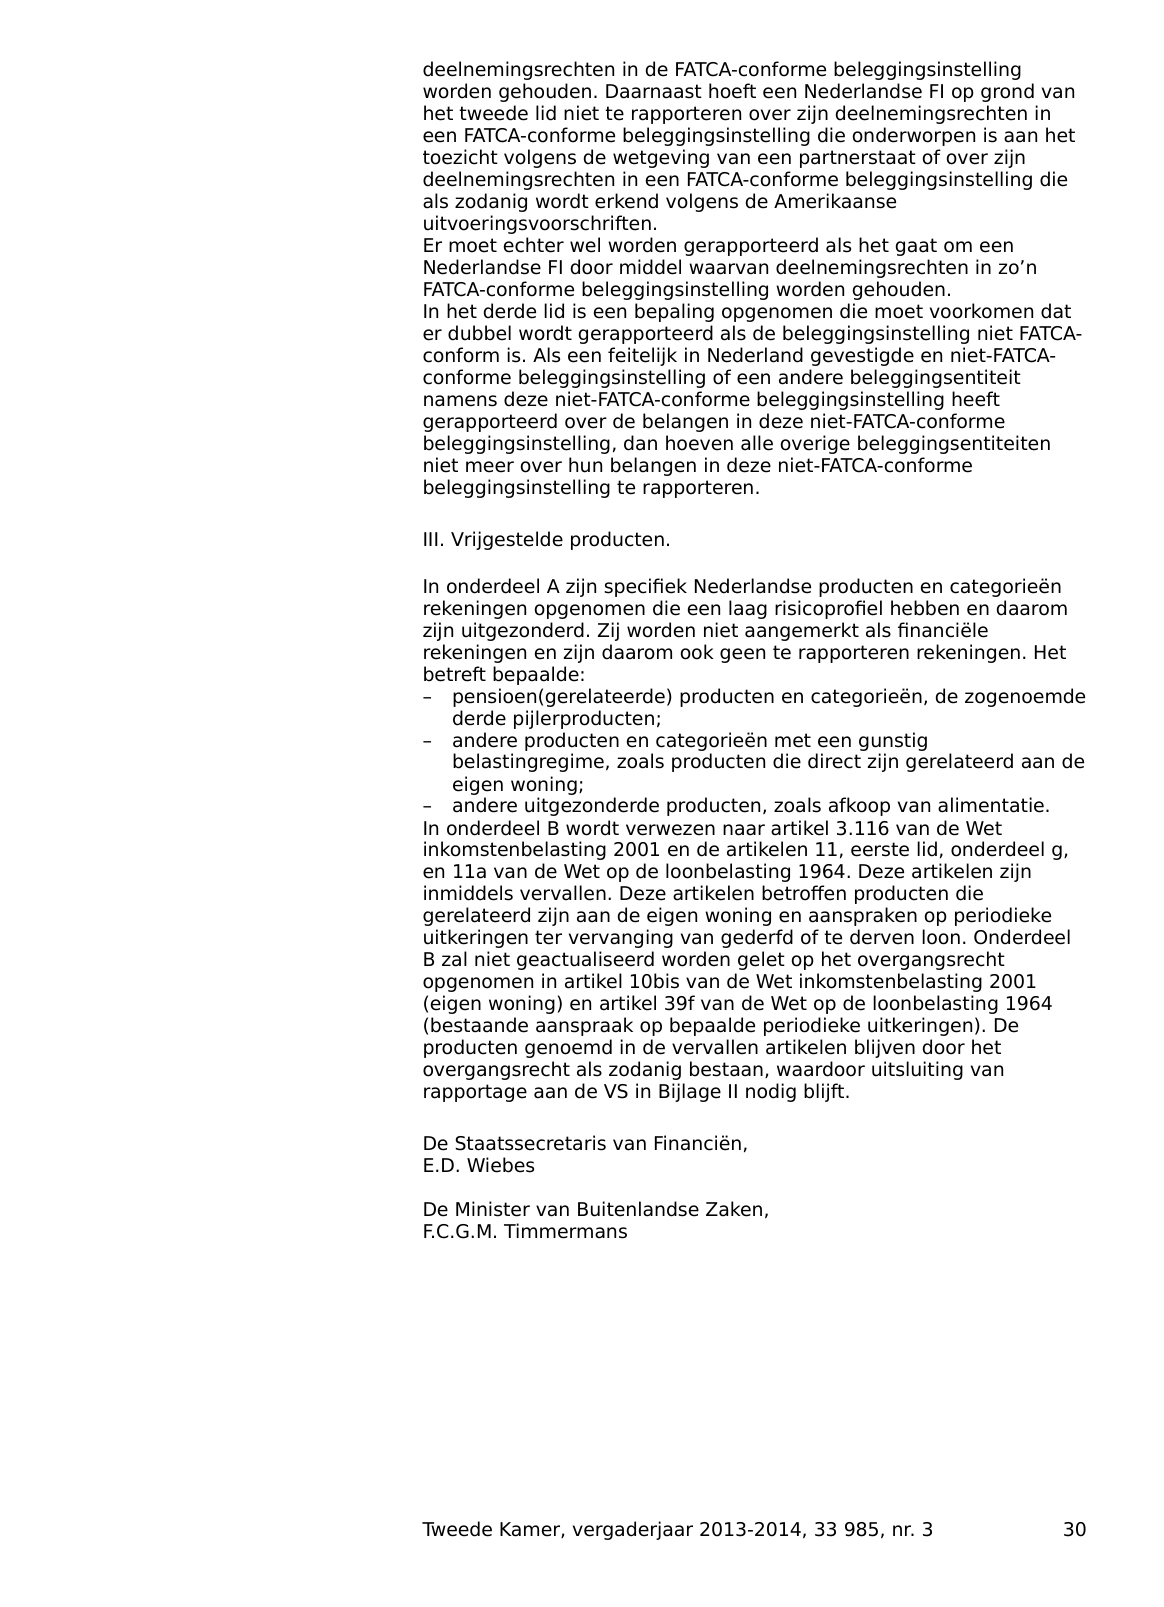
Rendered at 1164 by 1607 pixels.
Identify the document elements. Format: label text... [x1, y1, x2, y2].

text deelnemingsrechten in de FATCA-conforme beleggingsinstelling worden gehouden. Daarnaast hoeft een Nederlandse FI op grond van het tweede lid niet te rapporteren over zijn deelnemingsrechten in een FATCA-conforme beleggingsinstelling die onderworpen is aan het toezicht volgens de wetgeving van een partnerstaat of over zijn deelnemingsrechten in een FATCA-conforme beleggingsinstelling die als zodanig wordt erkend volgens de Amerikaanse uitvoeringsvoorschriften. [422, 59, 1087, 235]
text In onderdeel A zijn specifiek Nederlandse producten en categorieën rekeningen opgenomen die een laag risicoprofiel hebben en daarom zijn uitgezonderd. Zij worden niet aangemerkt als financiële rekeningen en zijn daarom ook geen te rapporteren rekeningen. Het betreft bepaalde: [422, 576, 1087, 686]
text In onderdeel B wordt verwezen naar artikel 3.116 van de Wet inkomstenbelasting 2001 en de artikelen 11, eerste lid, onderdeel g, en 11a van de Wet op de loonbelasting 1964. Deze artikelen zijn inmiddels vervallen. Deze artikelen betroffen producten die gerelateerd zijn aan de eigen woning en aanspraken op periodieke uitkeringen ter vervanging van gederfd of te derven loon. Onderdeel B zal niet geactualiseerd worden gelet op het overgangsrecht opgenomen in artikel 10bis van de Wet inkomstenbelasting 2001 (eigen woning) en artikel 39f van de Wet op de loonbelasting 1964 (bestaande aanspraak op bepaalde periodieke uitkeringen). De producten genoemd in de vervallen artikelen blijven door het overgangsrecht als zodanig bestaan, waardoor uitsluiting van rapportage aan de VS in Bijlage II nodig blijft. [422, 817, 1087, 1103]
text – pensioen(gerelateerde) producten en categorieën, de zogenoemde derde pijlerproducten; [422, 686, 1087, 729]
text De Staatssecretaris van Financiën, E.D. Wiebes [422, 1133, 1087, 1177]
text In het derde lid is een bepaling opgenomen die moet voorkomen dat er dubbel wordt gerapporteerd als de beleggingsinstelling niet FATCA-conform is. Als een feitelijk in Nederland gevestigde en niet-FATCA-conforme beleggingsinstelling of een andere beleggingsentiteit namens deze niet-FATCA-conforme beleggingsinstelling heeft gerapporteerd over de belangen in deze niet-FATCA-conforme beleggingsinstelling, dan hoeven alle overige beleggingsentiteiten niet meer over hun belangen in deze niet-FATCA-conforme beleggingsinstelling te rapporteren. [422, 301, 1087, 499]
text – andere producten en categorieën met een gunstig belastingregime, zoals producten die direct zijn gerelateerd aan de eigen woning; [422, 729, 1087, 795]
text De Minister van Buitenlandse Zaken, F.C.G.M. Timmermans [422, 1199, 1087, 1243]
text – andere uitgezonderde producten, zoals afkoop van alimentatie. [422, 795, 1087, 817]
text Er moet echter wel worden gerapporteerd als het gaat om een Nederlandse FI door middel waarvan deelnemingsrechten in zo’n FATCA-conforme beleggingsinstelling worden gehouden. [422, 235, 1087, 301]
subtitle III. Vrijgestelde producten. [422, 529, 1087, 551]
